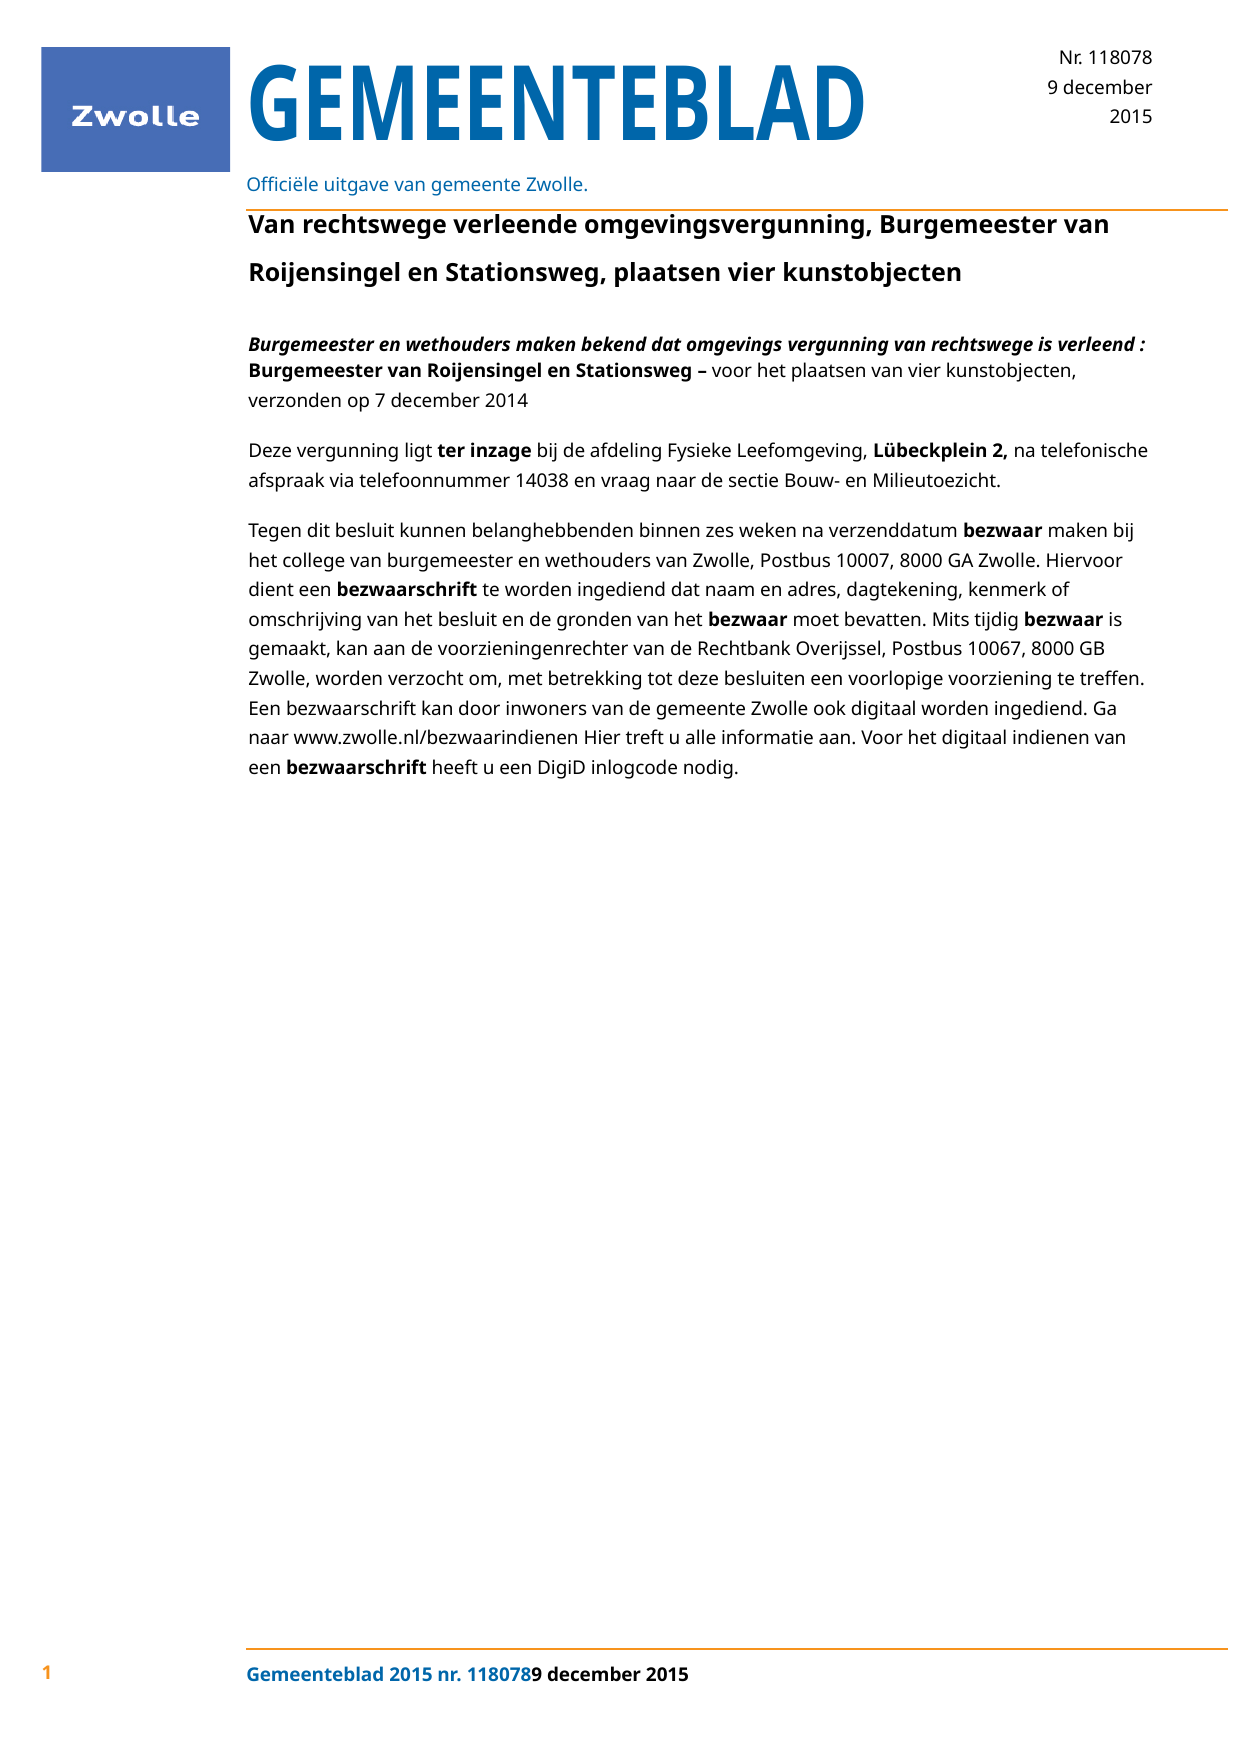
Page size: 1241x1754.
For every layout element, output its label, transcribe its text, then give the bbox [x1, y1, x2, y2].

text Deze vergunning ligt ter inzage bij de afdeling Fysieke Leefomgeving, Lübeckplein 2, na telefonische afspraak via telefoonnummer 14038 en vraag naar de sectie Bouw- en Milieutoezicht. [248, 437, 1152, 492]
picture [41, 47, 231, 172]
text Van rechtswege verleende omgevingsvergunning, Burgemeester van Roijensingel en Stationsweg, plaatsen vier kunstobjecten [248, 211, 1152, 288]
text Tegen dit besluit kunnen belanghebbenden binnen zes weken na verzenddatum bezwaar maken bij het college van burgemeester en wethouders van Zwolle, Postbus 10007, 8000 GA Zwolle. Hiervoor dient een bezwaarschrift te worden ingediend dat naam en adres, dagtekening, kenmerk of omschrijving van het besluit en de gronden van het bezwaar moet bevatten. Mits tijdig bezwaar is gemaakt, kan aan de voorzieningenrechter van de Rechtbank Overijssel, Postbus 10067, 8000 GB Zwolle, worden verzocht om, met betrekking tot deze besluiten een voorlopige voorziening te treffen. Een bezwaarschrift kan door inwoners van de gemeente Zwolle ook digitaal worden ingediend. Ga naar www.zwolle.nl/bezwaarindienen Hier treft u alle informatie aan. Voor het digitaal indienen van een bezwaarschrift heeft u een DigiD inlogcode nodig. [248, 517, 1152, 779]
text Burgemeester van Roijensingel en Stationsweg – voor het plaatsen van vier kunstobjecten, verzonden op 7 december 2014 [248, 357, 1152, 412]
text Burgemeester en wethouders maken bekend dat omgevings vergunning van rechtswege is verleend : [248, 331, 1152, 357]
